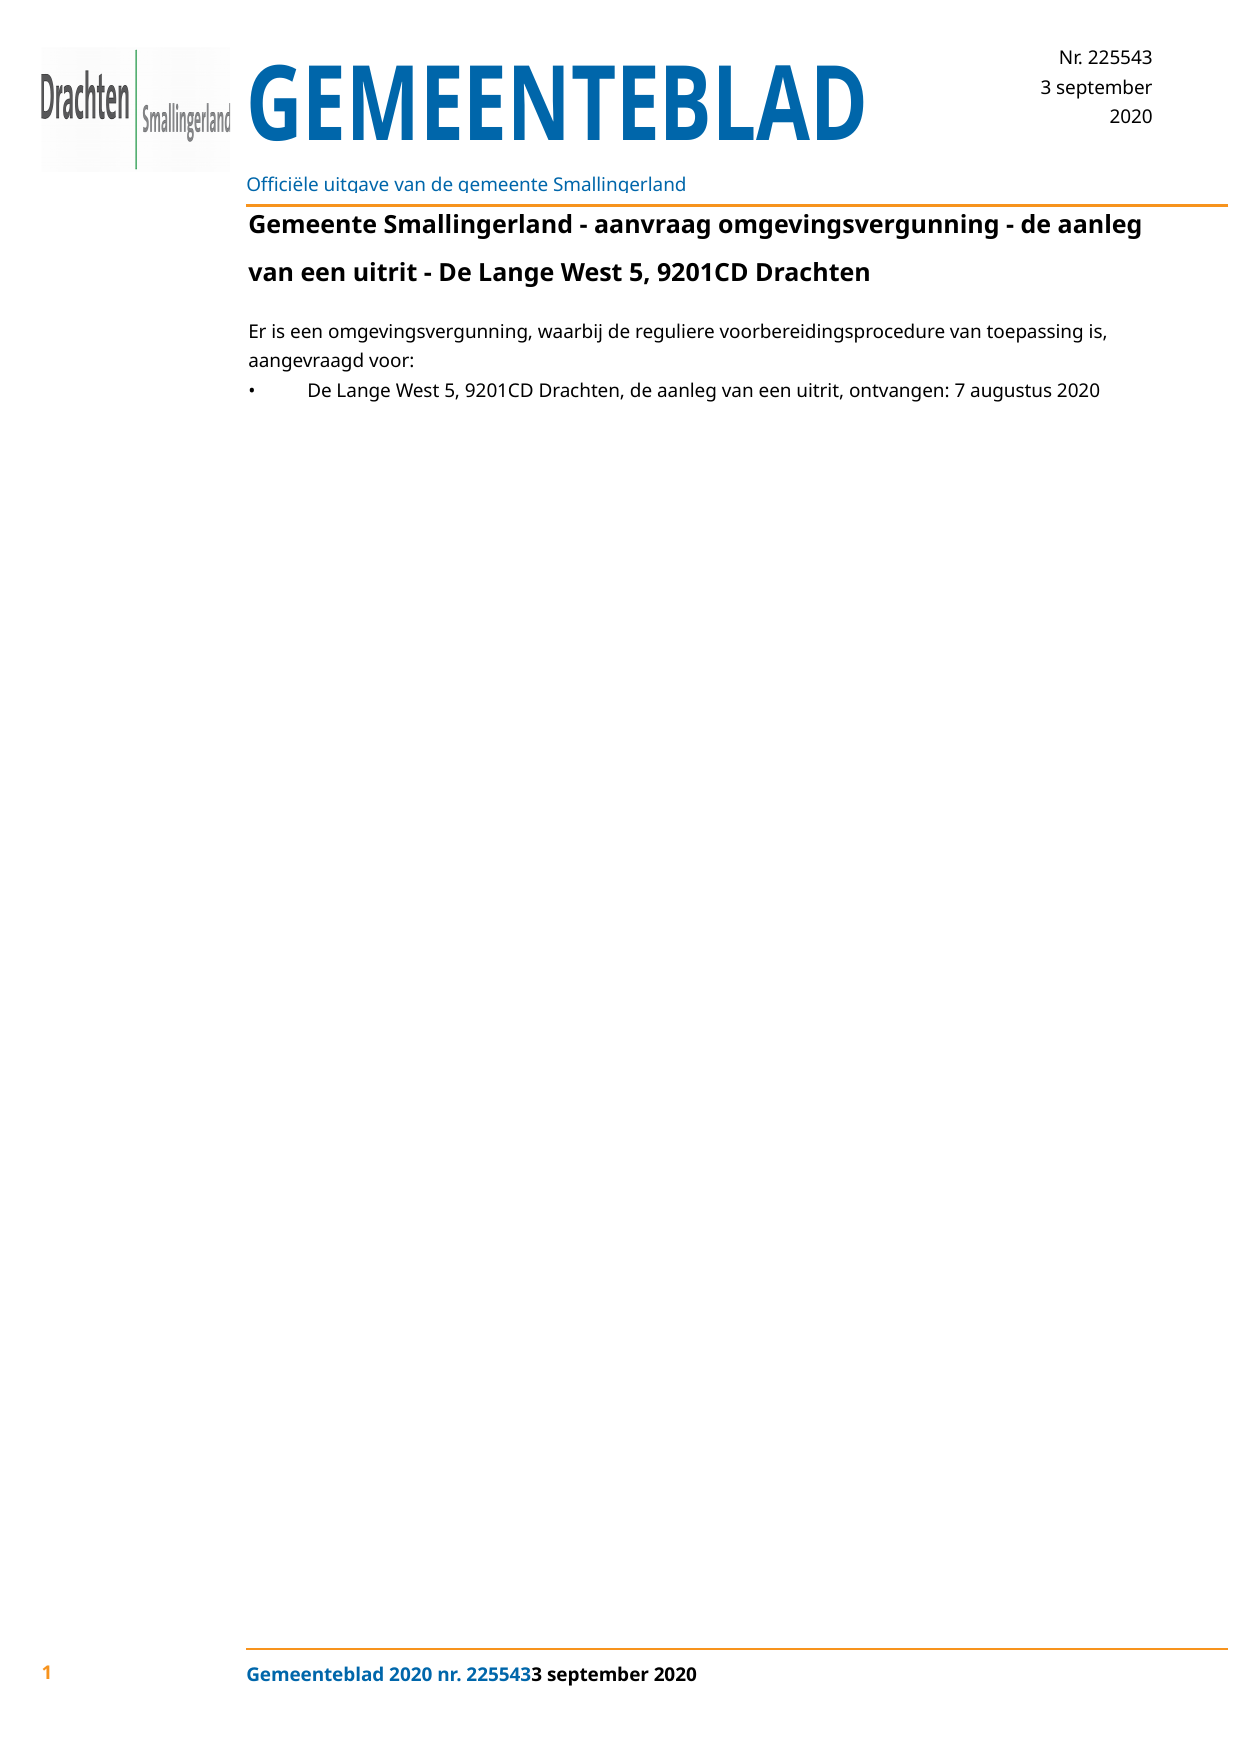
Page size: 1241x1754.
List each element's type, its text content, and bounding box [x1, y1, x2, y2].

picture [41, 47, 231, 172]
list De Lange West 5, 9201CD Drachten, de aanleg van een uitrit, ontvangen: 7 augustus 2020 [248, 377, 1152, 403]
text Er is een omgevingsvergunning, waarbij de reguliere voorbereidingsprocedure van toepassing is, aangevraagd voor: [248, 318, 1152, 373]
text Gemeente Smallingerland - aanvraag omgevingsvergunning - de aanleg van een uitrit - De Lange West 5, 9201CD Drachten [248, 207, 1152, 288]
